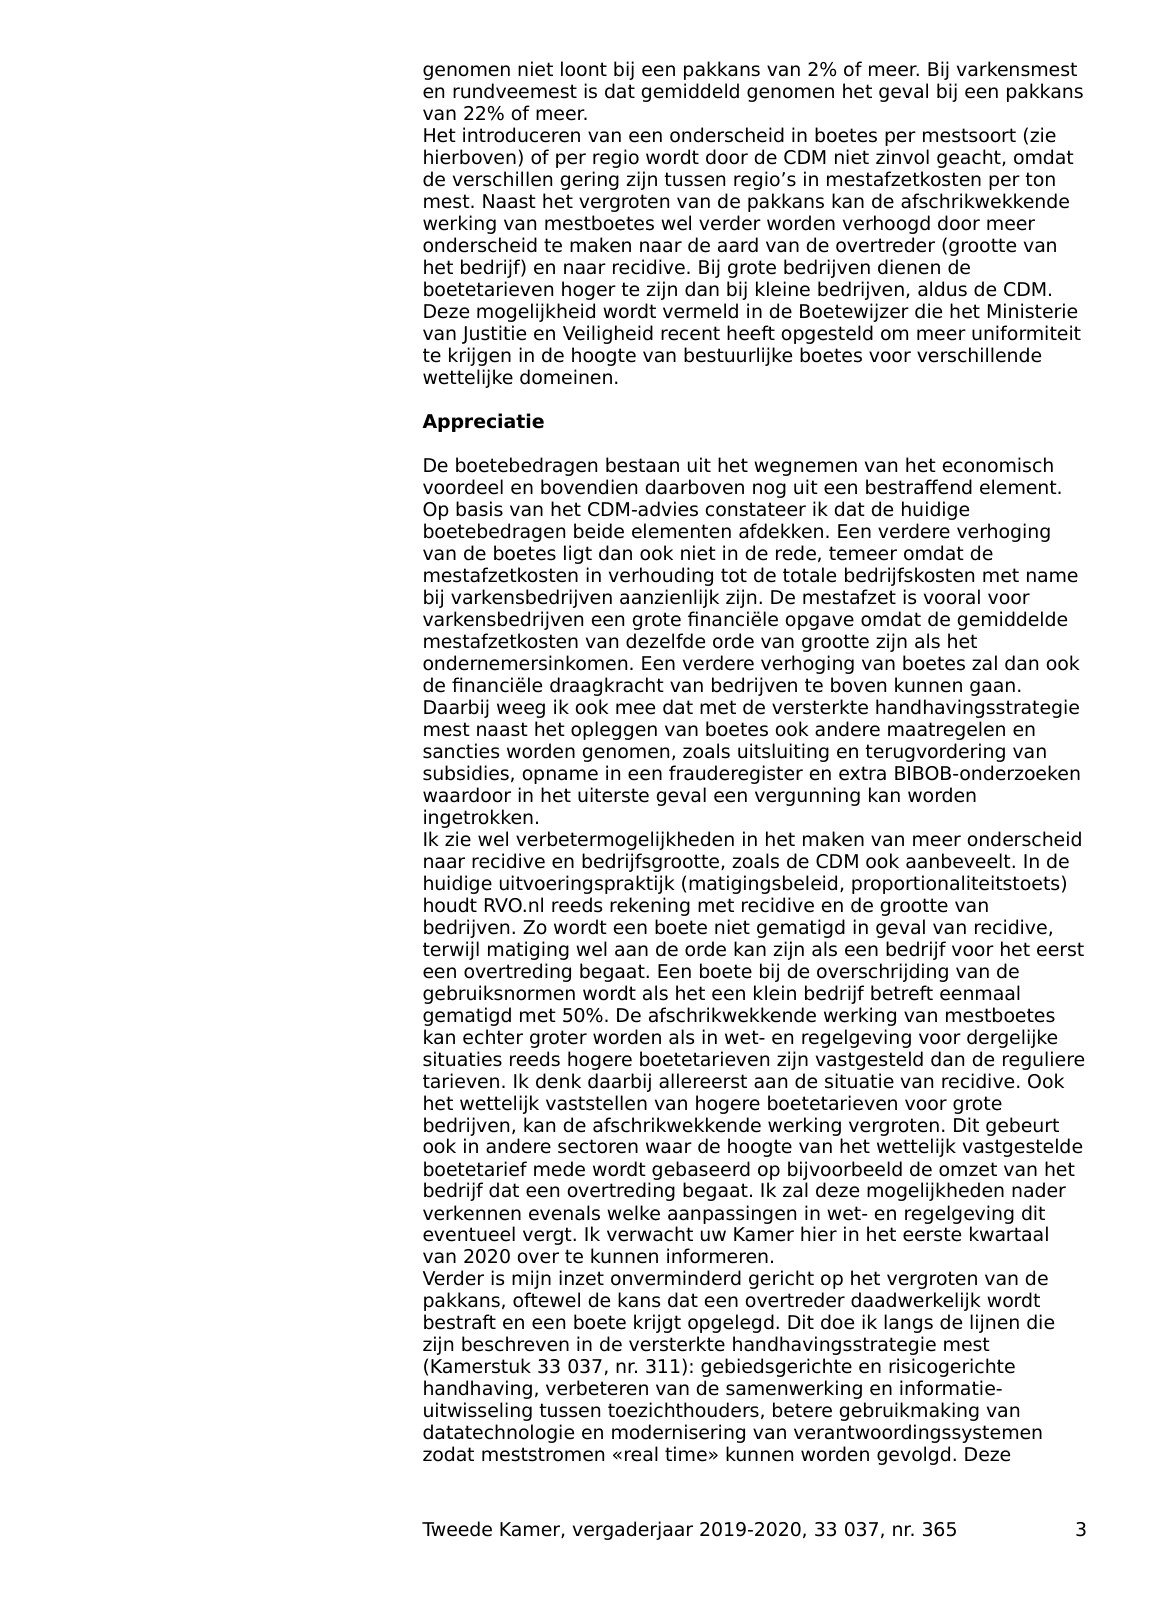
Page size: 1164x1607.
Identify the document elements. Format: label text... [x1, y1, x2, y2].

text Verder is mijn inzet onverminderd gericht op het vergroten van de pakkans, oftewel de kans dat een overtreder daadwerkelijk wordt bestraft en een boete krijgt opgelegd. Dit doe ik langs de lijnen die zijn beschreven in de versterkte handhavingsstrategie mest (Kamerstuk 33 037, nr. 311): gebiedsgerichte en risicogerichte handhaving, verbeteren van de samenwerking en informatie-uitwisseling tussen toezichthouders, betere gebruikmaking van datatechnologie en modernisering van verantwoordingssystemen zodat meststromen «real time» kunnen worden gevolgd. Deze [422, 1268, 1087, 1466]
subtitle Appreciatie [422, 411, 1087, 433]
text genomen niet loont bij een pakkans van 2% of meer. Bij varkensmest en rundveemest is dat gemiddeld genomen het geval bij een pakkans van 22% of meer. [422, 59, 1087, 125]
text Het introduceren van een onderscheid in boetes per mestsoort (zie hierboven) of per regio wordt door de CDM niet zinvol geacht, omdat de verschillen gering zijn tussen regio’s in mestafzetkosten per ton mest. Naast het vergroten van de pakkans kan de afschrikwekkende werking van mestboetes wel verder worden verhoogd door meer onderscheid te maken naar de aard van de overtreder (grootte van het bedrijf) en naar recidive. Bij grote bedrijven dienen de boetetarieven hoger te zijn dan bij kleine bedrijven, aldus de CDM. Deze mogelijkheid wordt vermeld in de Boetewijzer die het Ministerie van Justitie en Veiligheid recent heeft opgesteld om meer uniformiteit te krijgen in de hoogte van bestuurlijke boetes voor verschillende wettelijke domeinen. [422, 125, 1087, 389]
text De boetebedragen bestaan uit het wegnemen van het economisch voordeel en bovendien daarboven nog uit een bestraffend element. Op basis van het CDM-advies constateer ik dat de huidige boetebedragen beide elementen afdekken. Een verdere verhoging van de boetes ligt dan ook niet in de rede, temeer omdat de mestafzetkosten in verhouding tot de totale bedrijfskosten met name bij varkensbedrijven aanzienlijk zijn. De mestafzet is vooral voor varkensbedrijven een grote financiële opgave omdat de gemiddelde mestafzetkosten van dezelfde orde van grootte zijn als het ondernemersinkomen. Een verdere verhoging van boetes zal dan ook de financiële draagkracht van bedrijven te boven kunnen gaan. Daarbij weeg ik ook mee dat met de versterkte handhavingsstrategie mest naast het opleggen van boetes ook andere maatregelen en sancties worden genomen, zoals uitsluiting en terugvordering van subsidies, opname in een frauderegister en extra BIBOB-onderzoeken waardoor in het uiterste geval een vergunning kan worden ingetrokken. [422, 455, 1087, 829]
text Ik zie wel verbetermogelijkheden in het maken van meer onderscheid naar recidive en bedrijfsgrootte, zoals de CDM ook aanbeveelt. In de huidige uitvoeringspraktijk (matigingsbeleid, proportionaliteitstoets) houdt RVO.nl reeds rekening met recidive en de grootte van bedrijven. Zo wordt een boete niet gematigd in geval van recidive, terwijl matiging wel aan de orde kan zijn als een bedrijf voor het eerst een overtreding begaat. Een boete bij de overschrijding van de gebruiksnormen wordt als het een klein bedrijf betreft eenmaal gematigd met 50%. De afschrikwekkende werking van mestboetes kan echter groter worden als in wet- en regelgeving voor dergelijke situaties reeds hogere boetetarieven zijn vastgesteld dan de reguliere tarieven. Ik denk daarbij allereerst aan de situatie van recidive. Ook het wettelijk vaststellen van hogere boetetarieven voor grote bedrijven, kan de afschrikwekkende werking vergroten. Dit gebeurt ook in andere sectoren waar de hoogte van het wettelijk vastgestelde boetetarief mede wordt gebaseerd op bijvoorbeeld de omzet van het bedrijf dat een overtreding begaat. Ik zal deze mogelijkheden nader verkennen evenals welke aanpassingen in wet- en regelgeving dit eventueel vergt. Ik verwacht uw Kamer hier in het eerste kwartaal van 2020 over te kunnen informeren. [422, 829, 1087, 1268]
